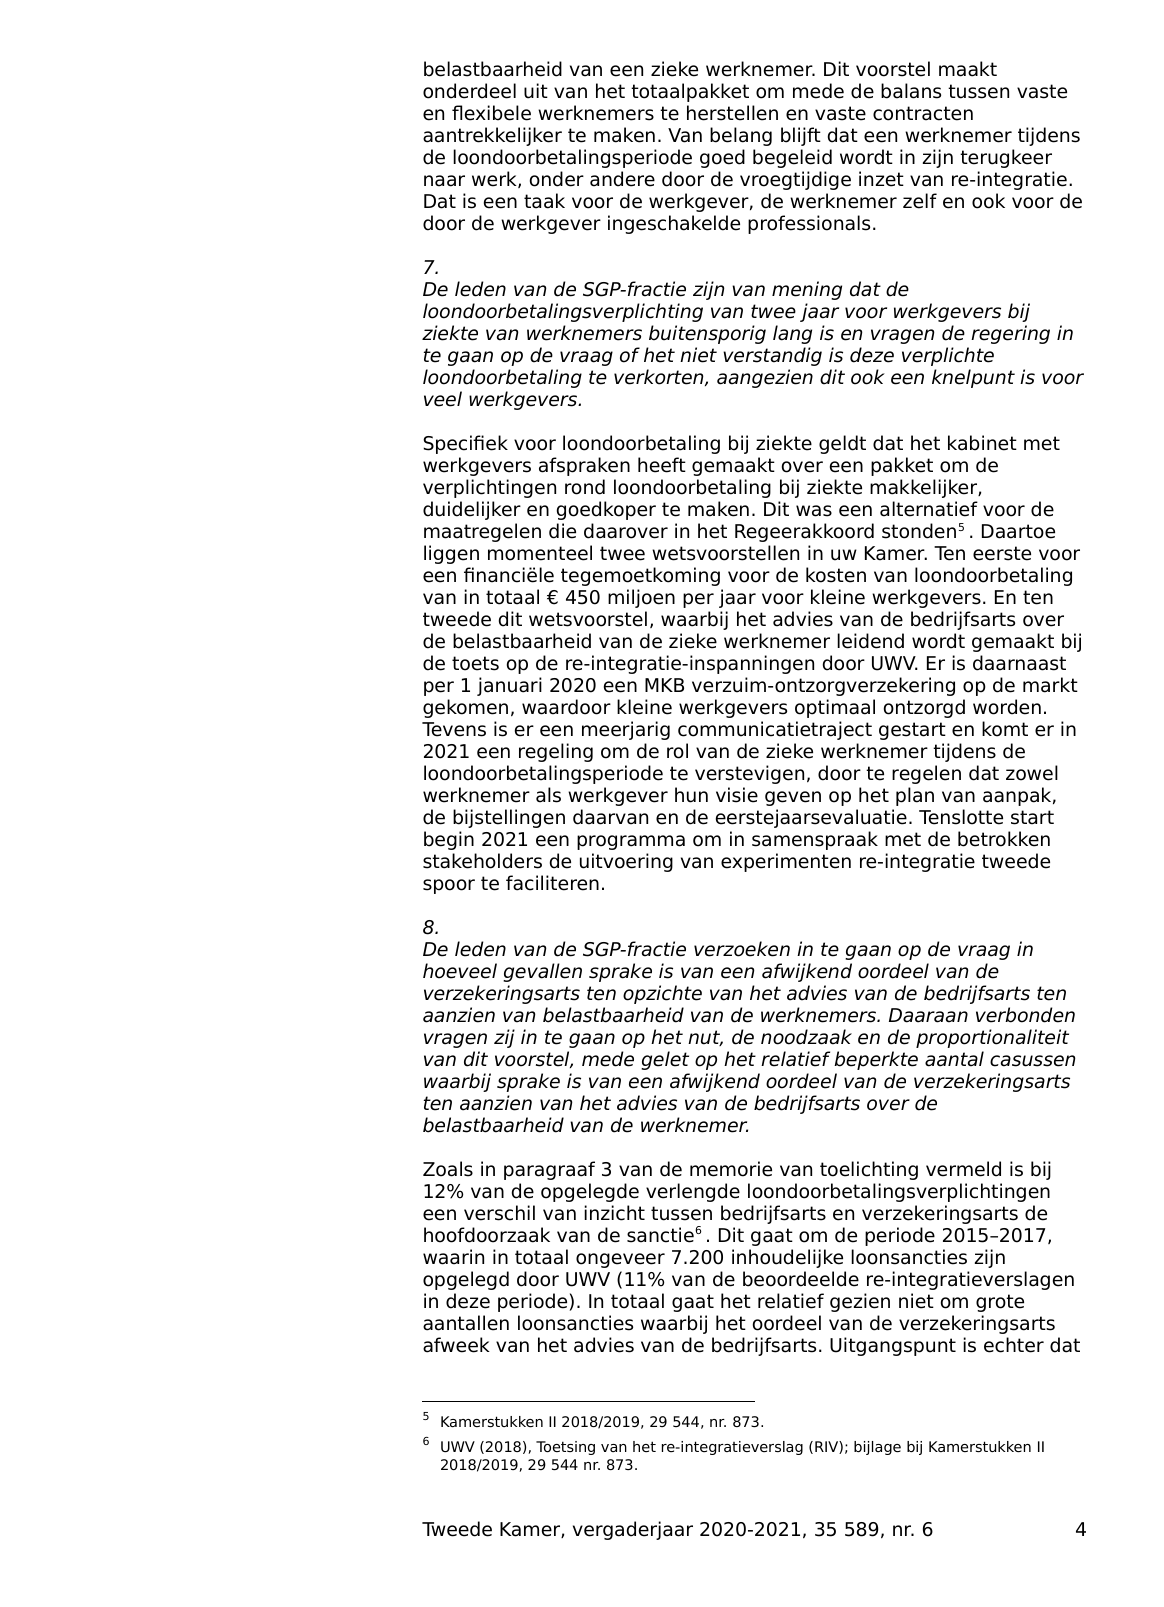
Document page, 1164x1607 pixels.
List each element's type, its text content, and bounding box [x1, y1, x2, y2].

text De leden van de SGP-fractie zijn van mening dat de loondoorbetalingsverplichting van twee jaar voor werkgevers bij ziekte van werknemers buitensporig lang is en vragen de regering in te gaan op de vraag of het niet verstandig is deze verplichte loondoorbetaling te verkorten, aangezien dit ook een knelpunt is voor veel werkgevers. [422, 279, 1087, 411]
text Kamerstukken II 2018/2019, 29 544, nr. 873. [422, 1410, 1087, 1432]
text Specifiek voor loondoorbetaling bij ziekte geldt dat het kabinet met werkgevers afspraken heeft gemaakt over een pakket om de verplichtingen rond loondoorbetaling bij ziekte makkelijker, duidelijker en goedkoper te maken. Dit was een alternatief voor de maatregelen die daarover in het Regeerakkoord stonden. Daartoe liggen momenteel twee wetsvoorstellen in uw Kamer. Ten eerste voor een financiële tegemoetkoming voor de kosten van loondoorbetaling van in totaal € 450 miljoen per jaar voor kleine werkgevers. En ten tweede dit wetsvoorstel, waarbij het advies van de bedrijfsarts over de belastbaarheid van de zieke werknemer leidend wordt gemaakt bij de toets op de re-integratie-inspanningen door UWV. Er is daarnaast per 1 januari 2020 een MKB verzuim-ontzorgverzekering op de markt gekomen, waardoor kleine werkgevers optimaal ontzorgd worden. Tevens is er een meerjarig communicatietraject gestart en komt er in 2021 een regeling om de rol van de zieke werknemer tijdens de loondoorbetalingsperiode te verstevigen, door te regelen dat zowel werknemer als werkgever hun visie geven op het plan van aanpak, de bijstellingen daarvan en de eerstejaarsevaluatie. Tenslotte start begin 2021 een programma om in samenspraak met de betrokken stakeholders de uitvoering van experimenten re-integratie tweede spoor te faciliteren. [422, 433, 1087, 895]
text 7. [422, 257, 1087, 279]
text De leden van de SGP-fractie verzoeken in te gaan op de vraag in hoeveel gevallen sprake is van een afwijkend oordeel van de verzekeringsarts ten opzichte van het advies van de bedrijfsarts ten aanzien van belastbaarheid van de werknemers. Daaraan verbonden vragen zij in te gaan op het nut, de noodzaak en de proportionaliteit van dit voorstel, mede gelet op het relatief beperkte aantal casussen waarbij sprake is van een afwijkend oordeel van de verzekeringsarts ten aanzien van het advies van de bedrijfsarts over de belastbaarheid van de werknemer. [422, 939, 1087, 1137]
text belastbaarheid van een zieke werknemer. Dit voorstel maakt onderdeel uit van het totaalpakket om mede de balans tussen vaste en flexibele werknemers te herstellen en vaste contracten aantrekkelijker te maken. Van belang blijft dat een werknemer tijdens de loondoorbetalingsperiode goed begeleid wordt in zijn terugkeer naar werk, onder andere door de vroegtijdige inzet van re-integratie. Dat is een taak voor de werkgever, de werknemer zelf en ook voor de door de werkgever ingeschakelde professionals. [422, 59, 1087, 235]
text UWV (2018), Toetsing van het re-integratieverslag (RIV); bijlage bij Kamerstukken II 2018/2019, 29 544 nr. 873. [422, 1435, 1087, 1474]
text Zoals in paragraaf 3 van de memorie van toelichting vermeld is bij 12% van de opgelegde verlengde loondoorbetalingsverplichtingen een verschil van inzicht tussen bedrijfsarts en verzekeringsarts de hoofdoorzaak van de sanctie. Dit gaat om de periode 2015–2017, waarin in totaal ongeveer 7.200 inhoudelijke loonsancties zijn opgelegd door UWV (11% van de beoordeelde re-integratieverslagen in deze periode). In totaal gaat het relatief gezien niet om grote aantallen loonsancties waarbij het oordeel van de verzekeringsarts afweek van het advies van de bedrijfsarts. Uitgangspunt is echter dat [422, 1159, 1087, 1357]
text 8. [422, 917, 1087, 939]
